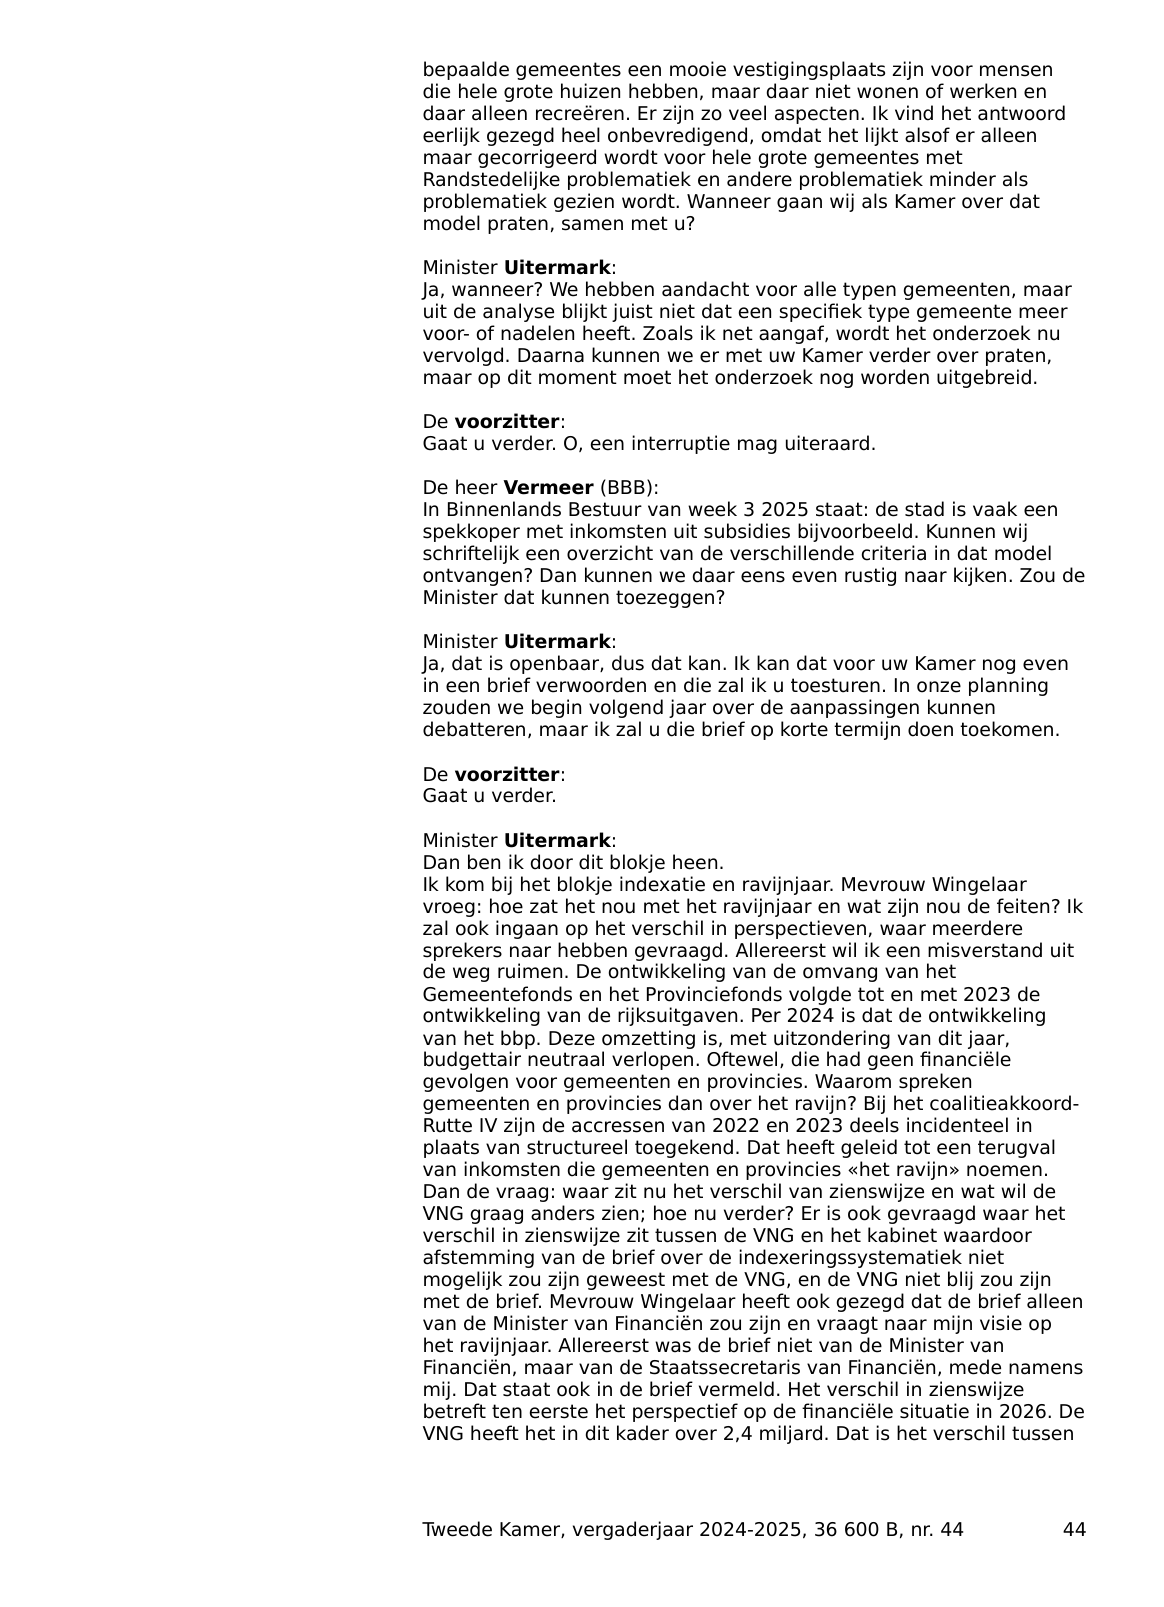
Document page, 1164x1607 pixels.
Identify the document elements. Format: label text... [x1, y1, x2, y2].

text Dan ben ik door dit blokje heen. [422, 852, 1087, 873]
text Minister Uitermark: [422, 631, 1087, 653]
text Minister Uitermark: [422, 257, 1087, 279]
text In Binnenlands Bestuur van week 3 2025 staat: de stad is vaak een spekkoper met inkomsten uit subsidies bijvoorbeeld. Kunnen wij schriftelijk een overzicht van de verschillende criteria in dat model ontvangen? Dan kunnen we daar eens even rustig naar kijken. Zou de Minister dat kunnen toezeggen? [422, 499, 1087, 609]
text Gaat u verder. [422, 785, 1087, 807]
text Gaat u verder. O, een interruptie mag uiteraard. [422, 433, 1087, 455]
text Ik kom bij het blokje indexatie en ravijnjaar. Mevrouw Wingelaar vroeg: hoe zat het nou met het ravijnjaar en wat zijn nou de feiten? Ik zal ook ingaan op het verschil in perspectieven, waar meerdere sprekers naar hebben gevraagd. Allereerst wil ik een misverstand uit de weg ruimen. De ontwikkeling van de omvang van het Gemeentefonds en het Provinciefonds volgde tot en met 2023 de ontwikkeling van de rijksuitgaven. Per 2024 is dat de ontwikkeling van het bbp. Deze omzetting is, met uitzondering van dit jaar, budgettair neutraal verlopen. Oftewel, die had geen financiële gevolgen voor gemeenten en provincies. Waarom spreken gemeenten en provincies dan over het ravijn? Bij het coalitieakkoord-Rutte IV zijn de accressen van 2022 en 2023 deels incidenteel in plaats van structureel toegekend. Dat heeft geleid tot een terugval van inkomsten die gemeenten en provincies «het ravijn» noemen. [422, 873, 1087, 1181]
text Dan de vraag: waar zit nu het verschil van zienswijze en wat wil de VNG graag anders zien; hoe nu verder? Er is ook gevraagd waar het verschil in zienswijze zit tussen de VNG en het kabinet waardoor afstemming van de brief over de indexeringssystematiek niet mogelijk zou zijn geweest met de VNG, en de VNG niet blij zou zijn met de brief. Mevrouw Wingelaar heeft ook gezegd dat de brief alleen van de Minister van Financiën zou zijn en vraagt naar mijn visie op het ravijnjaar. Allereerst was de brief niet van de Minister van Financiën, maar van de Staatssecretaris van Financiën, mede namens mij. Dat staat ook in de brief vermeld. Het verschil in zienswijze betreft ten eerste het perspectief op de financiële situatie in 2026. De VNG heeft het in dit kader over 2,4 miljard. Dat is het verschil tussen [422, 1181, 1087, 1445]
text Ja, dat is openbaar, dus dat kan. Ik kan dat voor uw Kamer nog even in een brief verwoorden en die zal ik u toesturen. In onze planning zouden we begin volgend jaar over de aanpassingen kunnen debatteren, maar ik zal u die brief op korte termijn doen toekomen. [422, 653, 1087, 741]
text Minister Uitermark: [422, 829, 1087, 852]
text De voorzitter: [422, 411, 1087, 433]
text De voorzitter: [422, 763, 1087, 785]
text bepaalde gemeentes een mooie vestigingsplaats zijn voor mensen die hele grote huizen hebben, maar daar niet wonen of werken en daar alleen recreëren. Er zijn zo veel aspecten. Ik vind het antwoord eerlijk gezegd heel onbevredigend, omdat het lijkt alsof er alleen maar gecorrigeerd wordt voor hele grote gemeentes met Randstedelijke problematiek en andere problematiek minder als problematiek gezien wordt. Wanneer gaan wij als Kamer over dat model praten, samen met u? [422, 59, 1087, 235]
text De heer Vermeer (BBB): [422, 477, 1087, 499]
text Ja, wanneer? We hebben aandacht voor alle typen gemeenten, maar uit de analyse blijkt juist niet dat een specifiek type gemeente meer voor- of nadelen heeft. Zoals ik net aangaf, wordt het onderzoek nu vervolgd. Daarna kunnen we er met uw Kamer verder over praten, maar op dit moment moet het onderzoek nog worden uitgebreid. [422, 279, 1087, 389]
